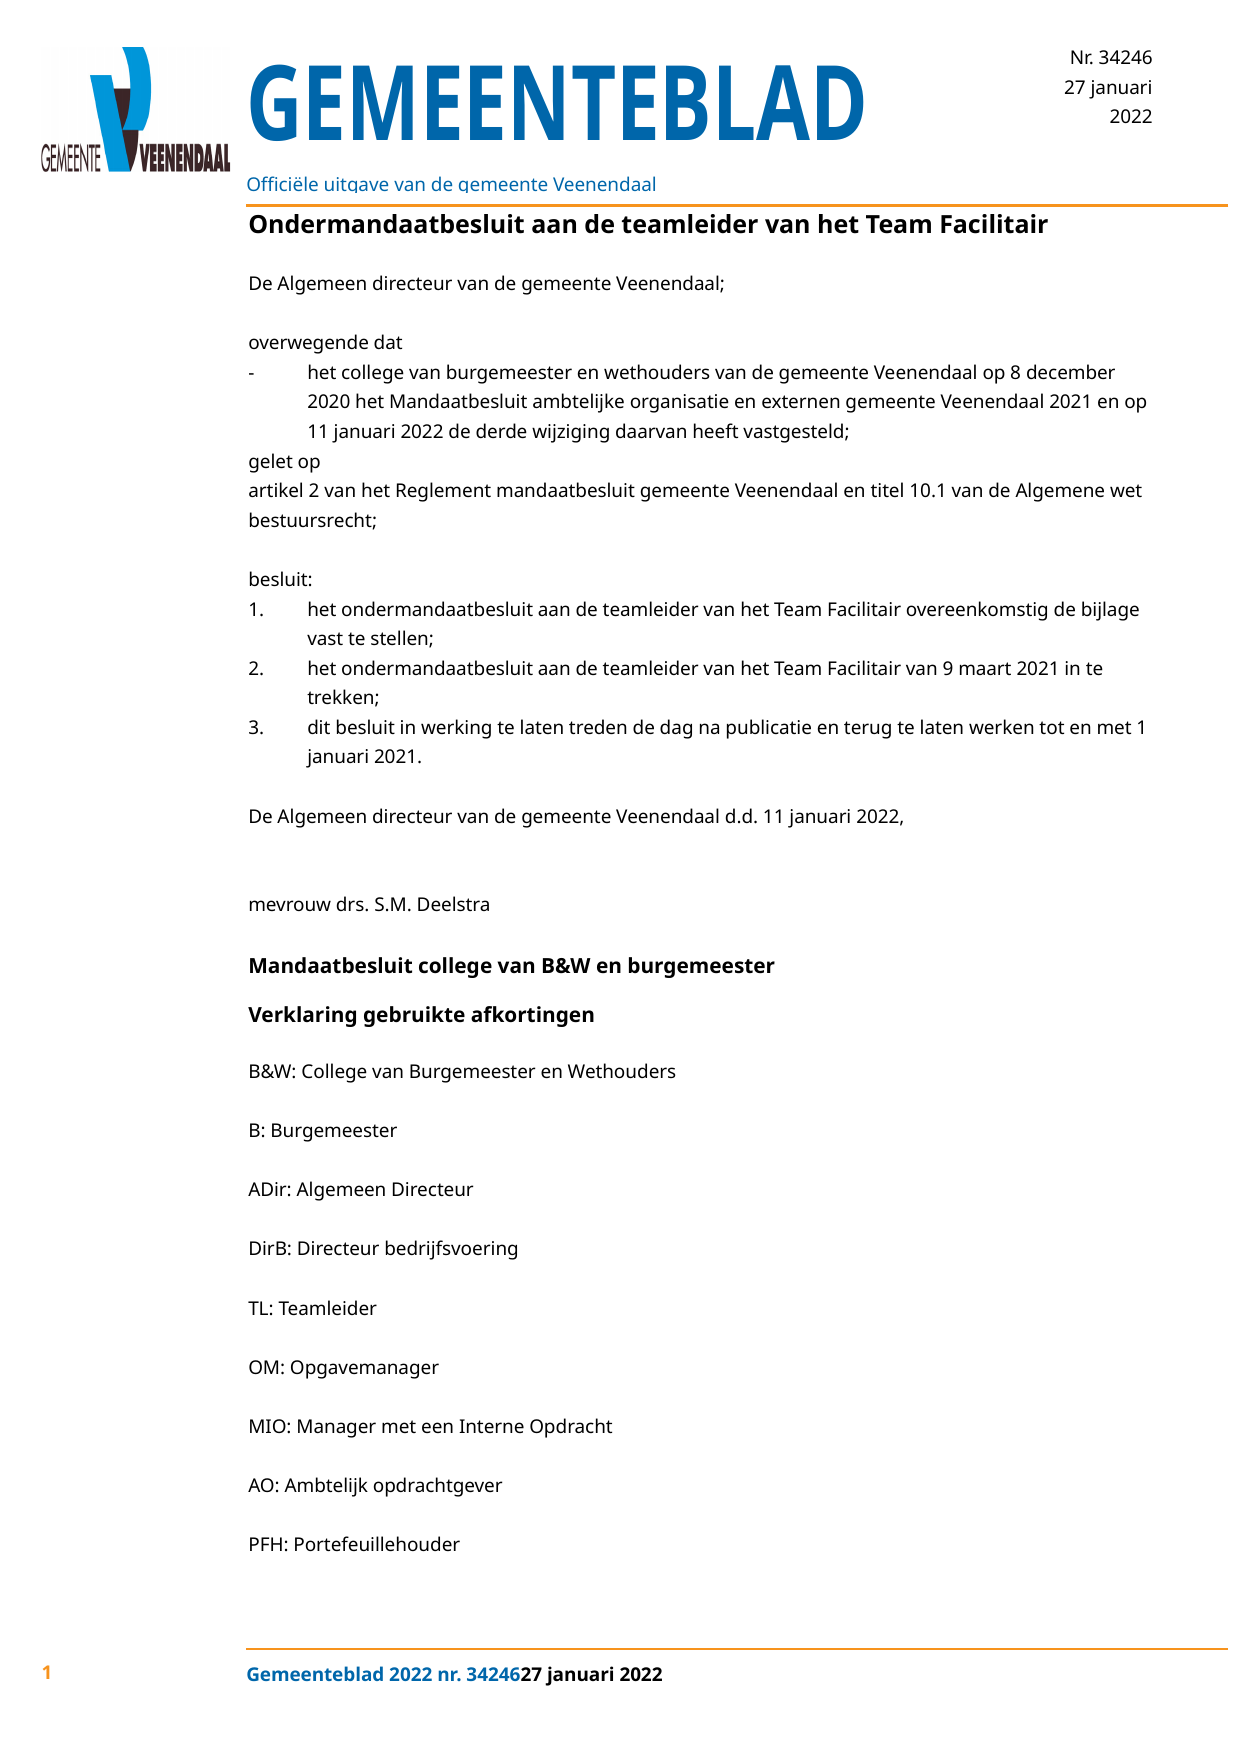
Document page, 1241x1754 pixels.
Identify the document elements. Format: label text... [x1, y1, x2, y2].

picture [123, 47, 231, 172]
list dit besluit in werking te laten treden de dag na publicatie en terug te laten werken tot en met 1 januari 2021. [248, 714, 1152, 769]
text B&W: College van Burgemeester en Wethouders [248, 1058, 1152, 1084]
text artikel 2 van het Reglement mandaatbesluit gemeente Veenendaal en titel 10.1 van de Algemene wet bestuursrecht; [248, 477, 1152, 533]
text ADir: Algemeen Directeur [248, 1176, 1152, 1202]
text Verklaring gebruikte afkortingen [248, 1000, 1152, 1028]
text overwegende dat [248, 329, 1152, 355]
text OM: Opgavemanager [248, 1354, 1152, 1379]
text De Algemeen directeur van de gemeente Veenendaal d.d. 11 januari 2022, [248, 803, 1152, 828]
text De Algemeen directeur van de gemeente Veenendaal; [248, 270, 1152, 296]
text Mandaatbesluit college van B&W en burgemeester [248, 951, 1152, 979]
text mevrouw drs. S.M. Deelstra [248, 892, 1152, 917]
text PFH: Portefeuillehouder [248, 1531, 1152, 1557]
list het ondermandaatbesluit aan de teamleider van het Team Facilitair van 9 maart 2021 in te trekken; [248, 655, 1152, 710]
text AO: Ambtelijk opdrachtgever [248, 1472, 1152, 1498]
picture [41, 47, 130, 172]
text TL: Teamleider [248, 1295, 1152, 1320]
text besluit: [248, 566, 1152, 592]
text Ondermandaatbesluit aan de teamleider van het Team Facilitair [248, 207, 1152, 241]
text gelet op [248, 448, 1152, 473]
list het ondermandaatbesluit aan de teamleider van het Team Facilitair overeenkomstig de bijlage vast te stellen; [248, 596, 1152, 651]
text B: Burgemeester [248, 1117, 1152, 1143]
text DirB: Directeur bedrijfsvoering [248, 1236, 1152, 1261]
list het college van burgemeester en wethouders van de gemeente Veenendaal op 8 december 2020 het Mandaatbesluit ambtelijke organisatie en externen gemeente Veenendaal 2021 en op 11 januari 2022 de derde wijziging daarvan heeft vastgesteld; [248, 359, 1152, 444]
text MIO: Manager met een Interne Opdracht [248, 1413, 1152, 1439]
